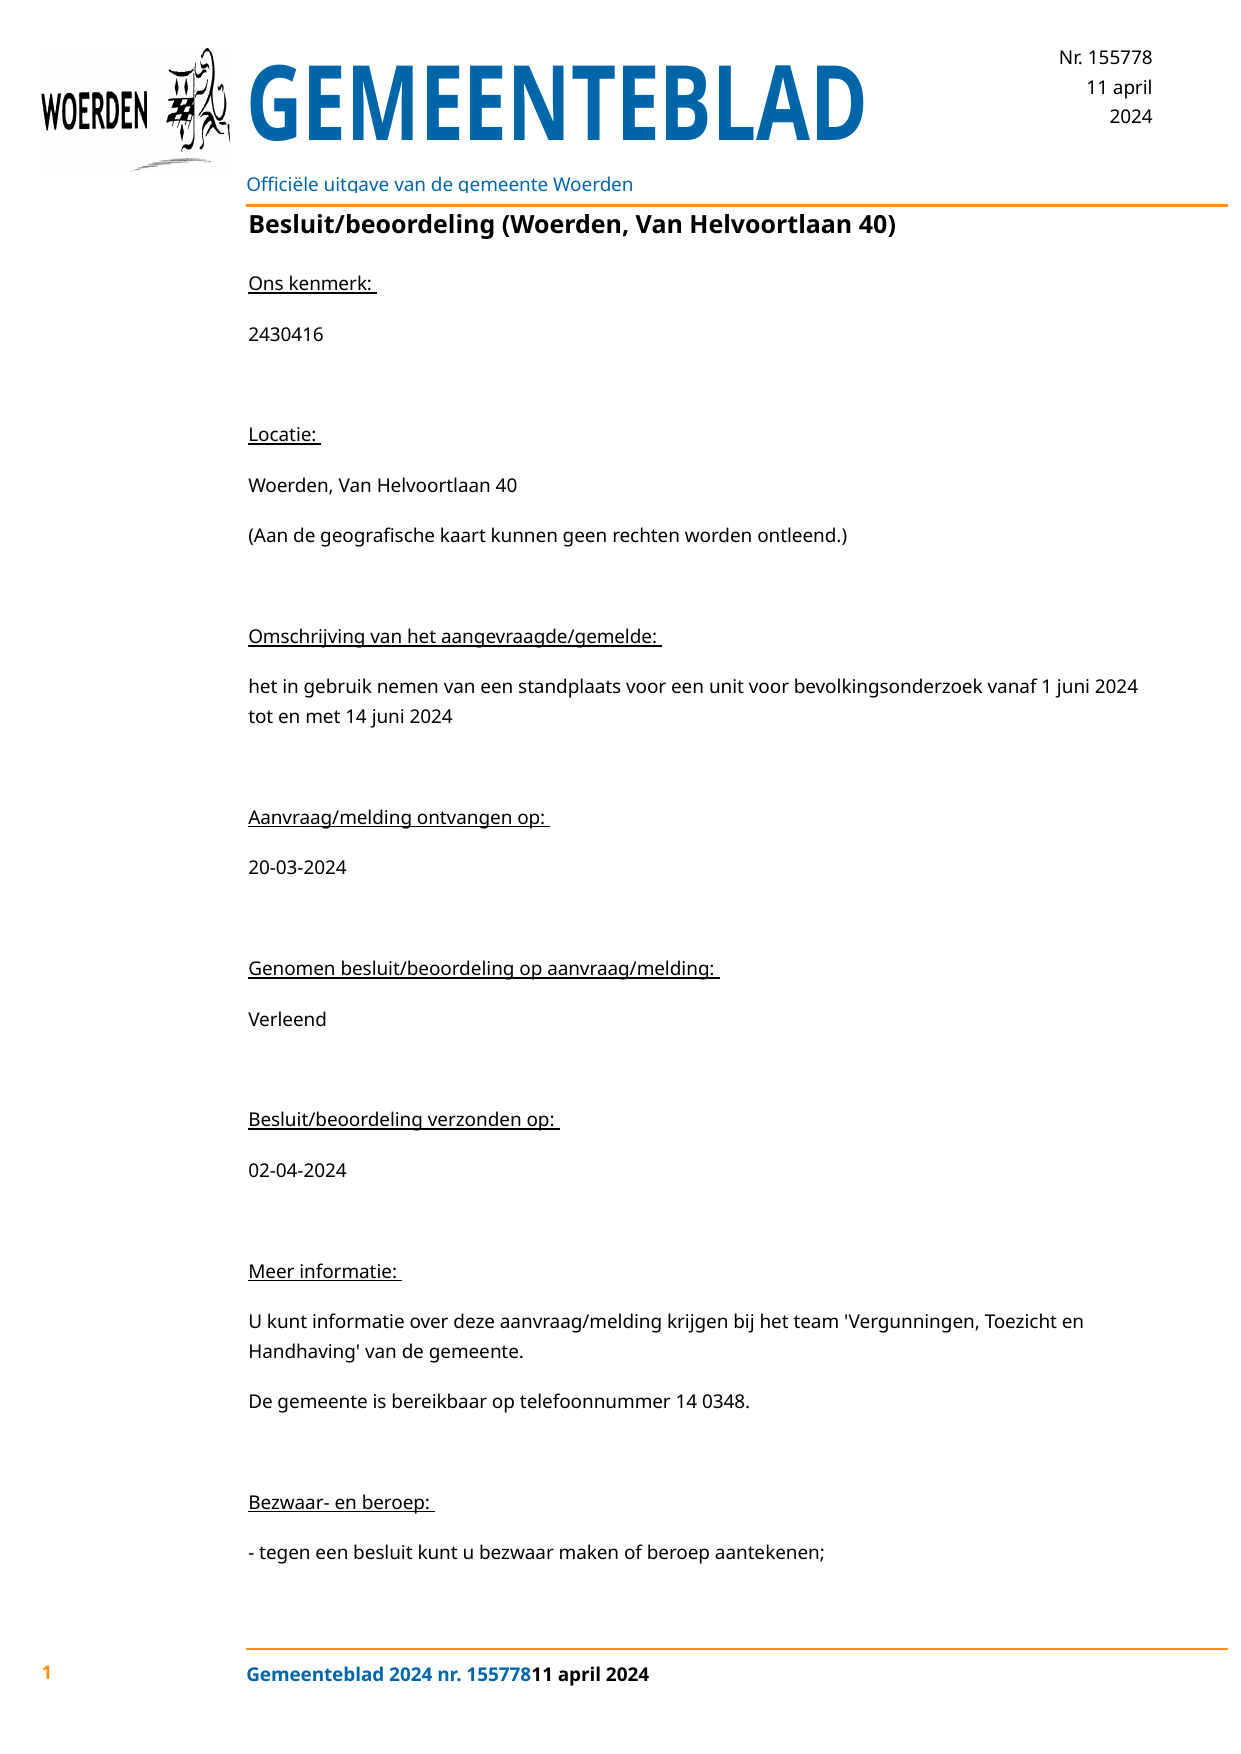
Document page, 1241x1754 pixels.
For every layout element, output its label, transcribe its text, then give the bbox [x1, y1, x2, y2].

text Meer informatie: [248, 1258, 1152, 1283]
text Woerden, Van Helvoortlaan 40 [248, 472, 1152, 498]
text Bezwaar- en beroep: [248, 1489, 1152, 1515]
text Omschrijving van het aangevraagde/gemelde: [248, 623, 1152, 649]
text Verleend [248, 1006, 1152, 1031]
text 20-03-2024 [248, 854, 1152, 880]
text Besluit/beoordeling verzonden op: [248, 1107, 1152, 1132]
text - tegen een besluit kunt u bezwaar maken of beroep aantekenen; [248, 1539, 1152, 1565]
text Ons kenmerk: [248, 270, 1152, 296]
text De gemeente is bereikbaar op telefoonnummer 14 0348. [248, 1388, 1152, 1414]
text (Aan de geografische kaart kunnen geen rechten worden ontleend.) [248, 522, 1152, 548]
text Besluit/beoordeling (Woerden, Van Helvoortlaan 40) [248, 207, 1152, 241]
text U kunt informatie over deze aanvraag/melding krijgen bij het team 'Vergunningen, Toezicht en Handhaving' van de gemeente. [248, 1308, 1152, 1363]
text het in gebruik nemen van een standplaats voor een unit voor bevolkingsonderzoek vanaf 1 juni 2024 tot en met 14 juni 2024 [248, 674, 1152, 729]
text 02-04-2024 [248, 1157, 1152, 1183]
text 2430416 [248, 321, 1152, 346]
text Aanvraag/melding ontvangen op: [248, 804, 1152, 830]
picture [41, 47, 231, 172]
text Locatie: [248, 422, 1152, 447]
text Genomen besluit/beoordeling op aanvraag/melding: [248, 955, 1152, 981]
